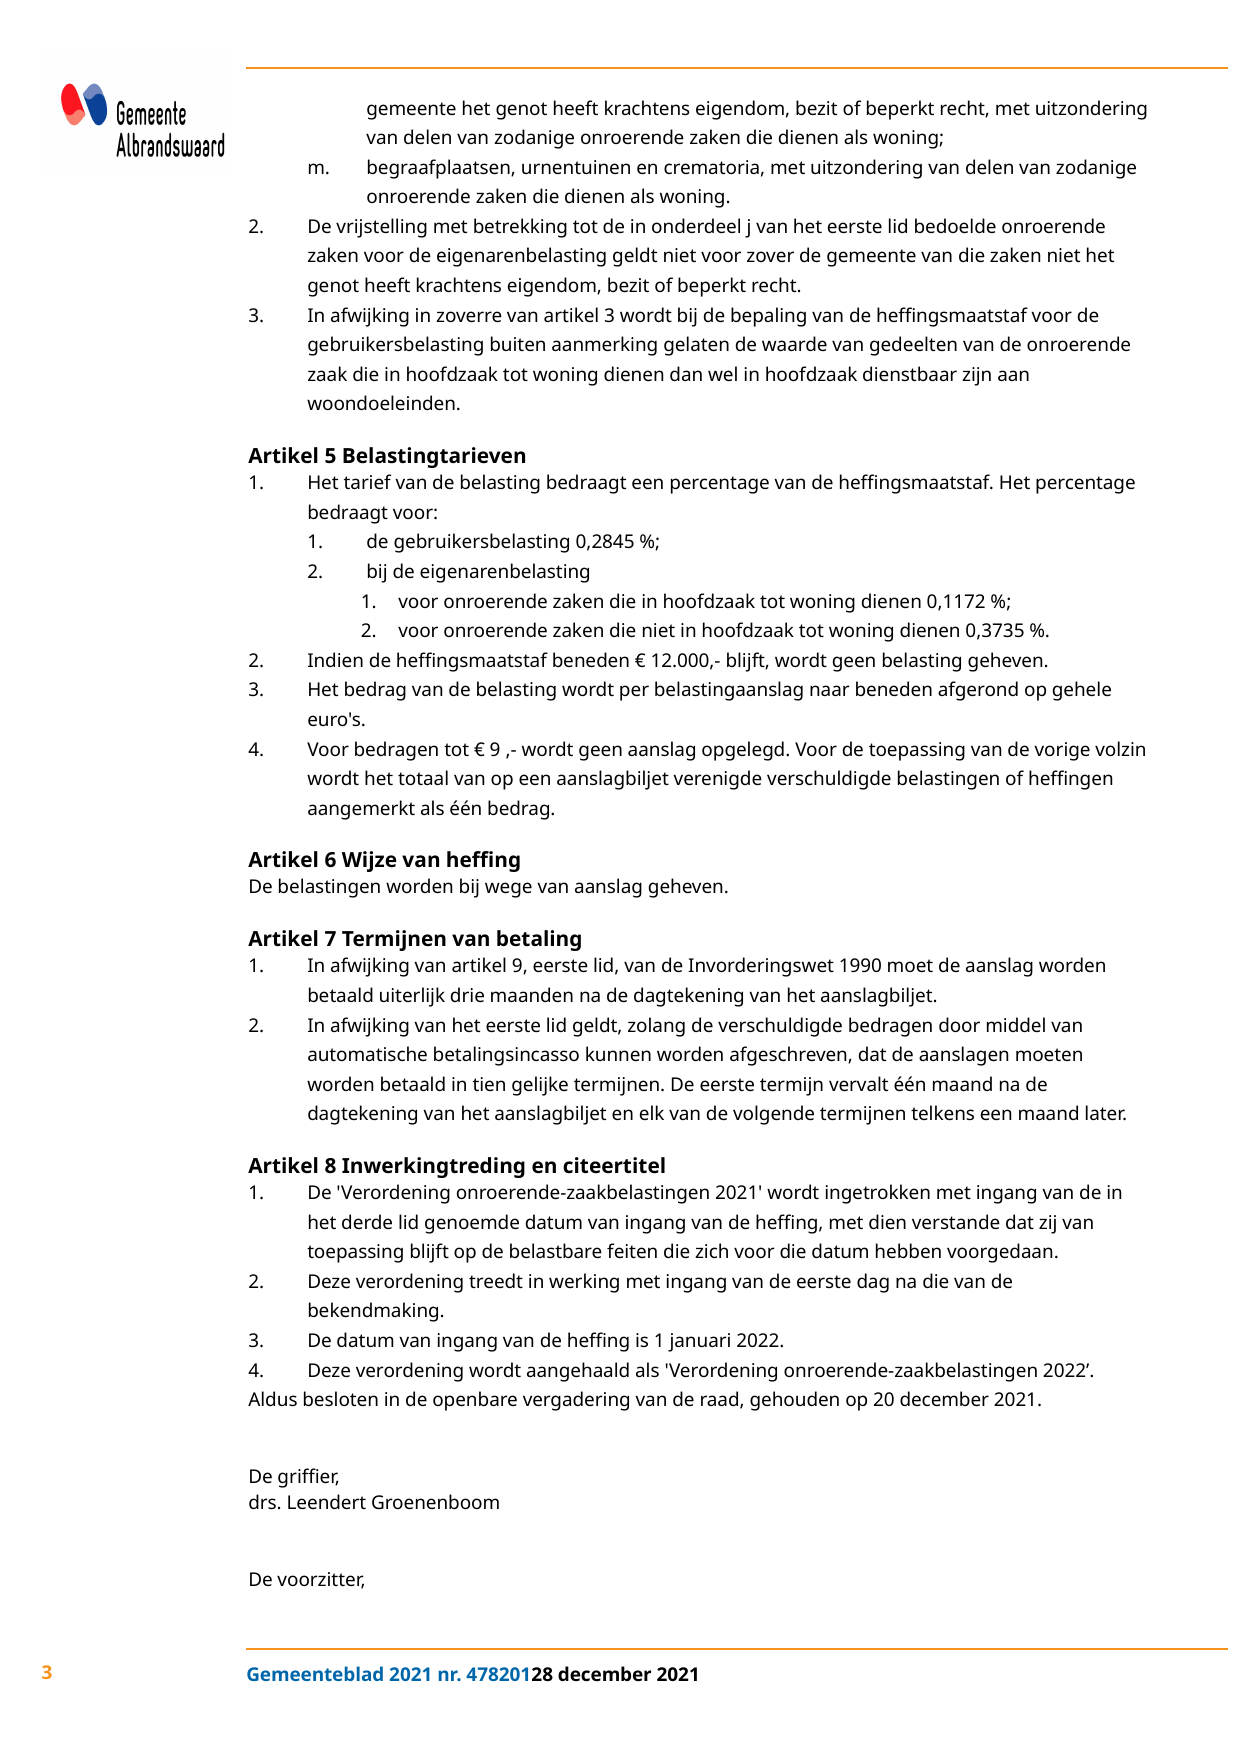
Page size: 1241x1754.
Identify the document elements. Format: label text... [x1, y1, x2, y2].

text De belastingen worden bij wege van aanslag geheven. [248, 874, 1152, 899]
text Artikel 5 Belastingtarieven [248, 441, 1152, 469]
list Deze verordening wordt aangehaald als 'Verordening onroerende-zaakbelastingen 2022’. [248, 1357, 1152, 1383]
text Artikel 7 Termijnen van betaling [248, 924, 1152, 953]
list Het tarief van de belasting bedraagt een percentage van de heffingsmaatstaf. Het percentage bedraagt voor: [248, 469, 1152, 525]
text De voorzitter, [248, 1567, 1152, 1592]
list de gebruikersbelasting 0,2845 %; [307, 529, 1152, 554]
text De griffier, [248, 1464, 1152, 1489]
list De datum van ingang van de heffing is 1 januari 2022. [248, 1327, 1152, 1353]
list Het bedrag van de belasting wordt per belastingaanslag naar beneden afgerond op gehele euro's. [248, 677, 1152, 732]
list gemeente het genot heeft krachtens eigendom, bezit of beperkt recht, met uitzondering van delen van zodanige onroerende zaken die dienen als woning; [307, 95, 1152, 150]
list In afwijking van artikel 9, eerste lid, van de Invorderingswet 1990 moet de aanslag worden betaald uiterlijk drie maanden na de dagtekening van het aanslagbiljet. [248, 953, 1152, 1008]
list voor onroerende zaken die niet in hoofdzaak tot woning dienen 0,3735 %. [361, 617, 1152, 643]
list In afwijking in zoverre van artikel 3 wordt bij de bepaling van de heffingsmaatstaf voor de gebruikersbelasting buiten aanmerking gelaten de waarde van gedeelten van de onroerende zaak die in hoofdzaak tot woning dienen dan wel in hoofdzaak dienstbaar zijn aan woondoeleinden. [248, 302, 1152, 416]
list begraafplaatsen, urnentuinen en crematoria, met uitzondering van delen van zodanige onroerende zaken die dienen als woning. [307, 154, 1152, 209]
list De 'Verordening onroerende-zaakbelastingen 2021' wordt ingetrokken met ingang van de in het derde lid genoemde datum van ingang van de heffing, met dien verstande dat zij van toepassing blijft op de belastbare feiten die zich voor die datum hebben voorgedaan. [248, 1179, 1152, 1264]
list In afwijking van het eerste lid geldt, zolang de verschuldigde bedragen door middel van automatische betalingsincasso kunnen worden afgeschreven, dat de aanslagen moeten worden betaald in tien gelijke termijnen. De eerste termijn vervalt één maand na de dagtekening van het aanslagbiljet en elk van de volgende termijnen telkens een maand later. [248, 1012, 1152, 1126]
text drs. Leendert Groenenboom [248, 1489, 1152, 1515]
list bij de eigenarenbelasting [307, 558, 1152, 584]
list voor onroerende zaken die in hoofdzaak tot woning dienen 0,1172 %; [361, 588, 1152, 613]
list Indien de heffingsmaatstaf beneden € 12.000,- blijft, wordt geen belasting geheven. [248, 647, 1152, 673]
text Aldus besloten in de openbare vergadering van de raad, gehouden op 20 december 2021. [248, 1386, 1152, 1412]
list Deze verordening treedt in werking met ingang van de eerste dag na die van de bekendmaking. [248, 1268, 1152, 1323]
text Artikel 8 Inwerkingtreding en citeertitel [248, 1151, 1152, 1179]
text Artikel 6 Wijze van heffing [248, 845, 1152, 874]
picture [41, 47, 231, 172]
list Voor bedragen tot € 9 ,- wordt geen aanslag opgelegd. Voor de toepassing van de vorige volzin wordt het totaal van op een aanslagbiljet verenigde verschuldigde belastingen of heffingen aangemerkt als één bedrag. [248, 736, 1152, 821]
list De vrijstelling met betrekking tot de in onderdeel j van het eerste lid bedoelde onroerende zaken voor de eigenarenbelasting geldt niet voor zover de gemeente van die zaken niet het genot heeft krachtens eigendom, bezit of beperkt recht. [248, 213, 1152, 298]
